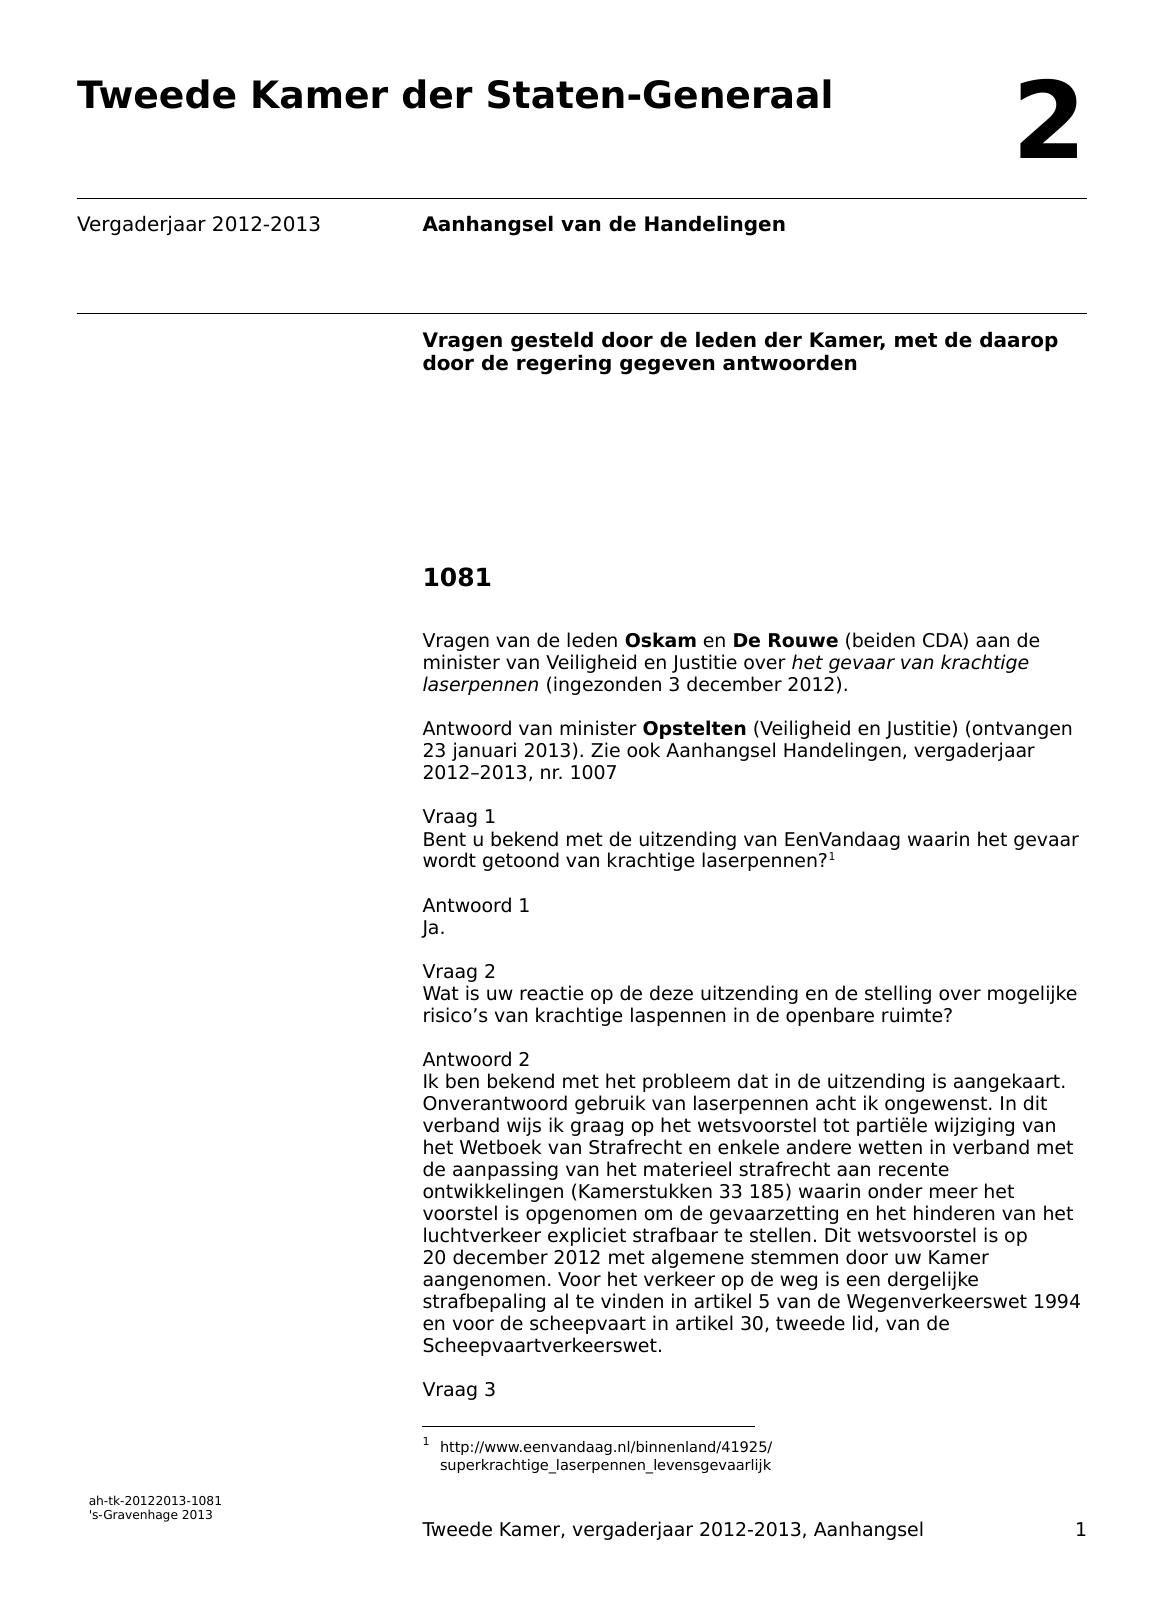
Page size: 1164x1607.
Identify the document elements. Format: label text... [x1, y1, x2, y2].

text Vraag 2 [422, 961, 1087, 983]
text Wat is uw reactie op de deze uitzending en de stelling over mogelijke risico’s van krachtige laspennen in de openbare ruimte? [422, 983, 1087, 1027]
text Antwoord van minister Opstelten (Veiligheid en Justitie) (ontvangen 23 januari 2013). Zie ook Aanhangsel Handelingen, vergaderjaar 2012–2013, nr. 1007 [422, 718, 1087, 784]
text Vraag 3 [422, 1379, 1087, 1401]
table_cell Vragen gesteld door de leden der Kamer, met de daarop door de regering gegeven antwoorden [422, 314, 1087, 375]
table_header Tweede Kamer der Staten-Generaal [77, 59, 886, 198]
text Antwoord 2 [422, 1049, 1087, 1071]
text ah-tk-20122013-1081 [88, 1494, 323, 1508]
text 's-Gravenhage 2013 [88, 1508, 323, 1522]
table_cell Aanhangsel van de Handelingen [422, 199, 1087, 313]
table_header 2 [886, 59, 1087, 198]
text Antwoord 1 [422, 894, 1087, 917]
table_cell Vergaderjaar 2012-2013 [77, 199, 422, 313]
text Vragen van de leden Oskam en De Rouwe (beiden CDA) aan de minister van Veiligheid en Justitie over het gevaar van krachtige laserpennen (ingezonden 3 december 2012). [422, 630, 1087, 696]
text 1081 [422, 563, 1087, 592]
text Ja. [422, 917, 1087, 938]
text http://www.eenvandaag.nl/binnenland/41925/superkrachtige_laserpennen_levensgevaarlijk [422, 1435, 1087, 1474]
table_cell [77, 314, 422, 375]
text Bent u bekend met de uitzending van EenVandaag waarin het gevaar wordt getoond van krachtige laserpennen? [422, 828, 1087, 872]
text Vraag 1 [422, 806, 1087, 828]
text Ik ben bekend met het probleem dat in de uitzending is aangekaart. Onverantwoord gebruik van laserpennen acht ik ongewenst. In dit verband wijs ik graag op het wetsvoorstel tot partiële wijziging van het Wetboek van Strafrecht en enkele andere wetten in verband met de aanpassing van het materieel strafrecht aan recente ontwikkelingen (Kamerstukken 33 185) waarin onder meer het voorstel is opgenomen om de gevaarzetting en het hinderen van het luchtverkeer expliciet strafbaar te stellen. Dit wetsvoorstel is op 20 december 2012 met algemene stemmen door uw Kamer aangenomen. Voor het verkeer op de weg is een dergelijke strafbepaling al te vinden in artikel 5 van de Wegenverkeerswet 1994 en voor de scheepvaart in artikel 30, tweede lid, van de Scheepvaartverkeerswet. [422, 1071, 1087, 1357]
